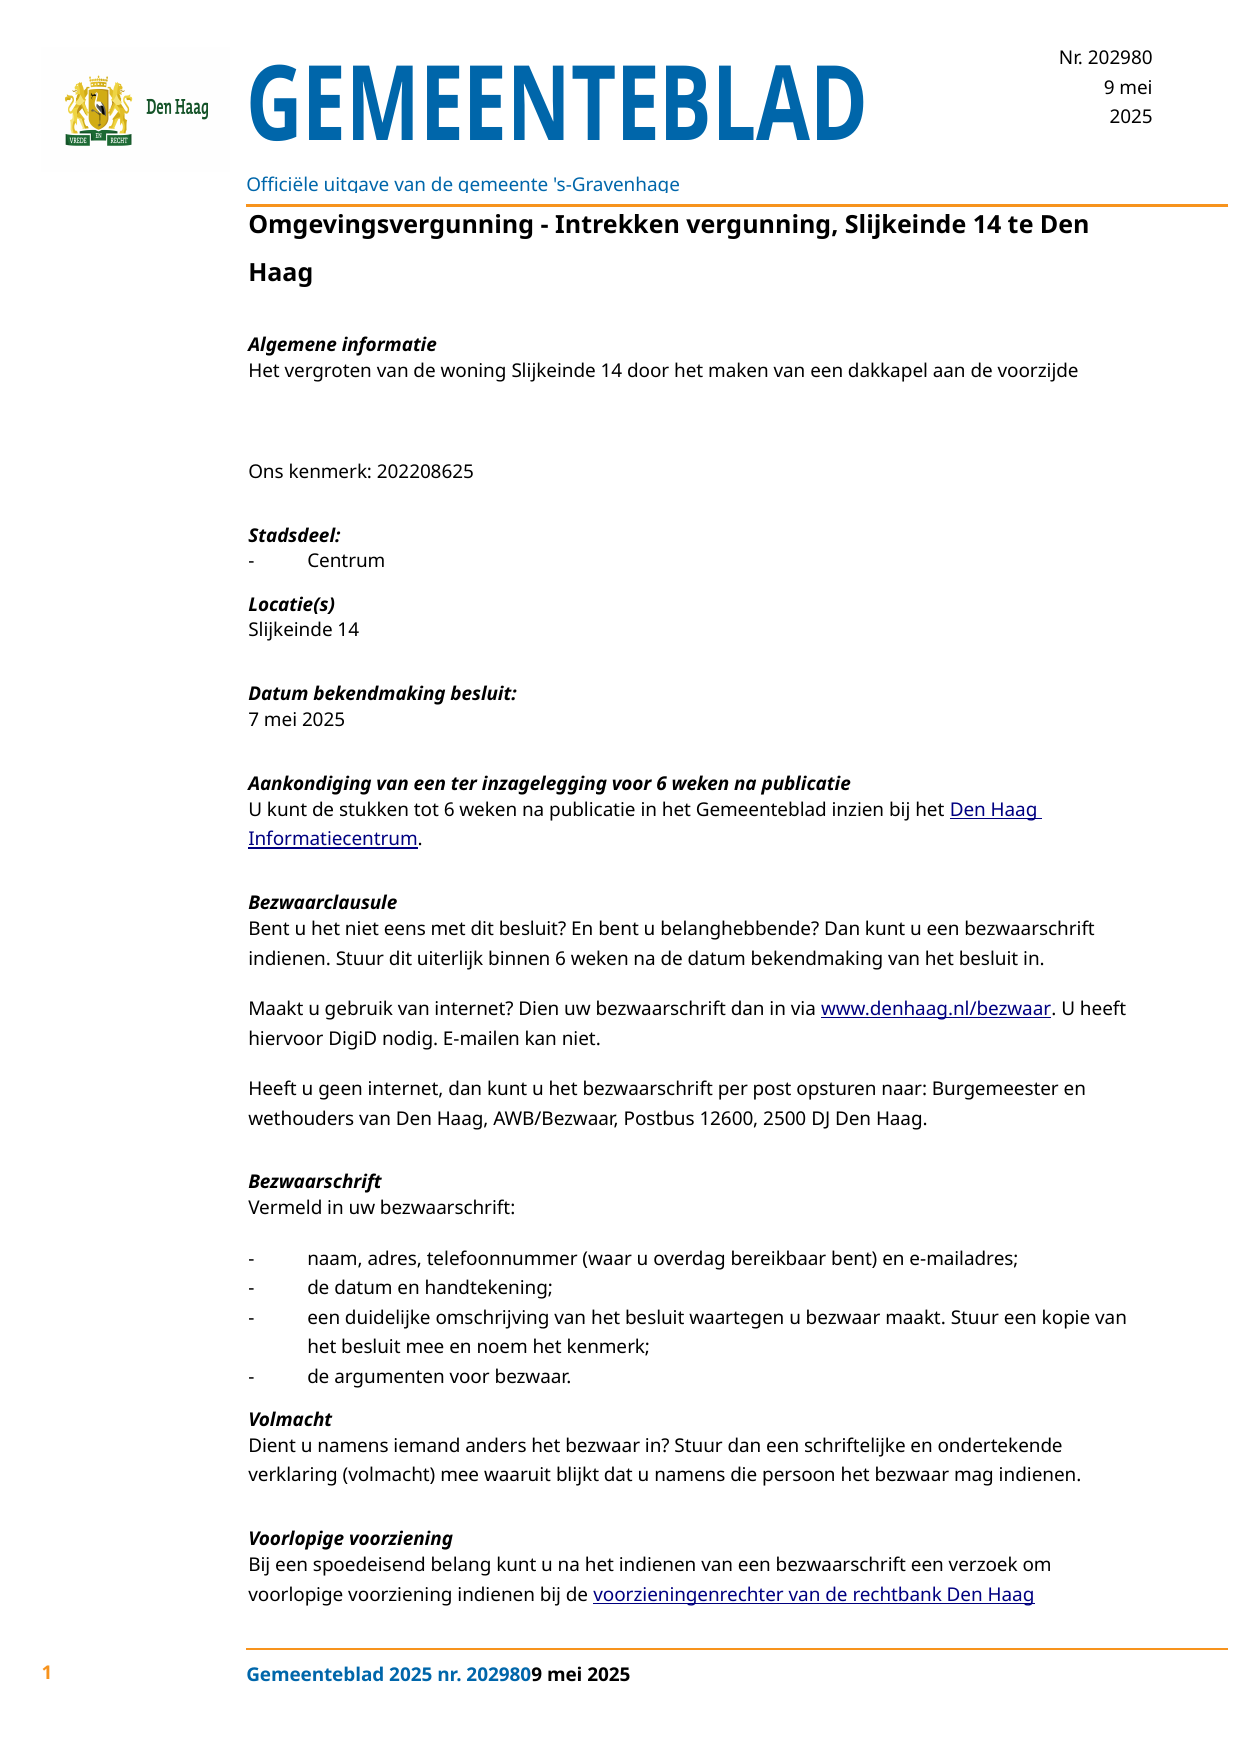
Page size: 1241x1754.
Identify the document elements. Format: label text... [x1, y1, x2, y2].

text Het vergroten van de woning Slijkeinde 14 door het maken van een dakkapel aan de voorzijde [248, 357, 1152, 383]
text Stadsdeel: [248, 522, 1152, 548]
list de argumenten voor bezwaar. [248, 1363, 1152, 1389]
text Omgevingsvergunning - Intrekken vergunning, Slijkeinde 14 te Den Haag [248, 207, 1152, 288]
text Heeft u geen internet, dan kunt u het bezwaarschrift per post opsturen naar: Burgemeester en wethouders van Den Haag, AWB/Bezwaar, Postbus 12600, 2500 DJ Den Haag. [248, 1075, 1152, 1131]
text Ons kenmerk: 202208625 [248, 458, 1152, 484]
text Datum bekendmaking besluit: [248, 681, 1152, 706]
text Maakt u gebruik van internet? Dien uw bezwaarschrift dan in via www.denhaag.nl/bezwaar. U heeft hiervoor DigiD nodig. E-mailen kan niet. [248, 995, 1152, 1051]
text Bij een spoedeisend belang kunt u na het indienen van een bezwaarschrift een verzoek om voorlopige voorziening indienen bij de voorzieningenrechter van de rechtbank Den Haag [248, 1551, 1152, 1607]
picture [41, 47, 231, 172]
text 7 mei 2025 [248, 706, 1152, 732]
list de datum en handtekening; [248, 1274, 1152, 1300]
text Slijkeinde 14 [248, 617, 1152, 642]
text Dient u namens iemand anders het bezwaar in? Stuur dan een schriftelijke en ondertekende verklaring (volmacht) mee waaruit blijkt dat u namens die persoon het bezwaar mag indienen. [248, 1432, 1152, 1487]
text Bezwaarclausule [248, 889, 1152, 915]
text Algemene informatie [248, 331, 1152, 357]
list een duidelijke omschrijving van het besluit waartegen u bezwaar maakt. Stuur een kopie van het besluit mee en noem het kenmerk; [248, 1304, 1152, 1359]
list Centrum [248, 548, 1152, 573]
text Locatie(s) [248, 591, 1152, 617]
text U kunt de stukken tot 6 weken na publicatie in het Gemeenteblad inzien bij het Den Haag Informatiecentrum. [248, 796, 1152, 851]
text Vermeld in uw bezwaarschrift: [248, 1194, 1152, 1220]
text Voorlopige voorziening [248, 1526, 1152, 1551]
text Aankondiging van een ter inzagelegging voor 6 weken na publicatie [248, 770, 1152, 796]
text Bezwaarschrift [248, 1169, 1152, 1194]
list naam, adres, telefoonnummer (waar u overdag bereikbaar bent) en e-mailadres; [248, 1245, 1152, 1271]
text Bent u het niet eens met dit besluit? En bent u belanghebbende? Dan kunt u een bezwaarschrift indienen. Stuur dit uiterlijk binnen 6 weken na de datum bekendmaking van het besluit in. [248, 915, 1152, 971]
text Volmacht [248, 1406, 1152, 1432]
